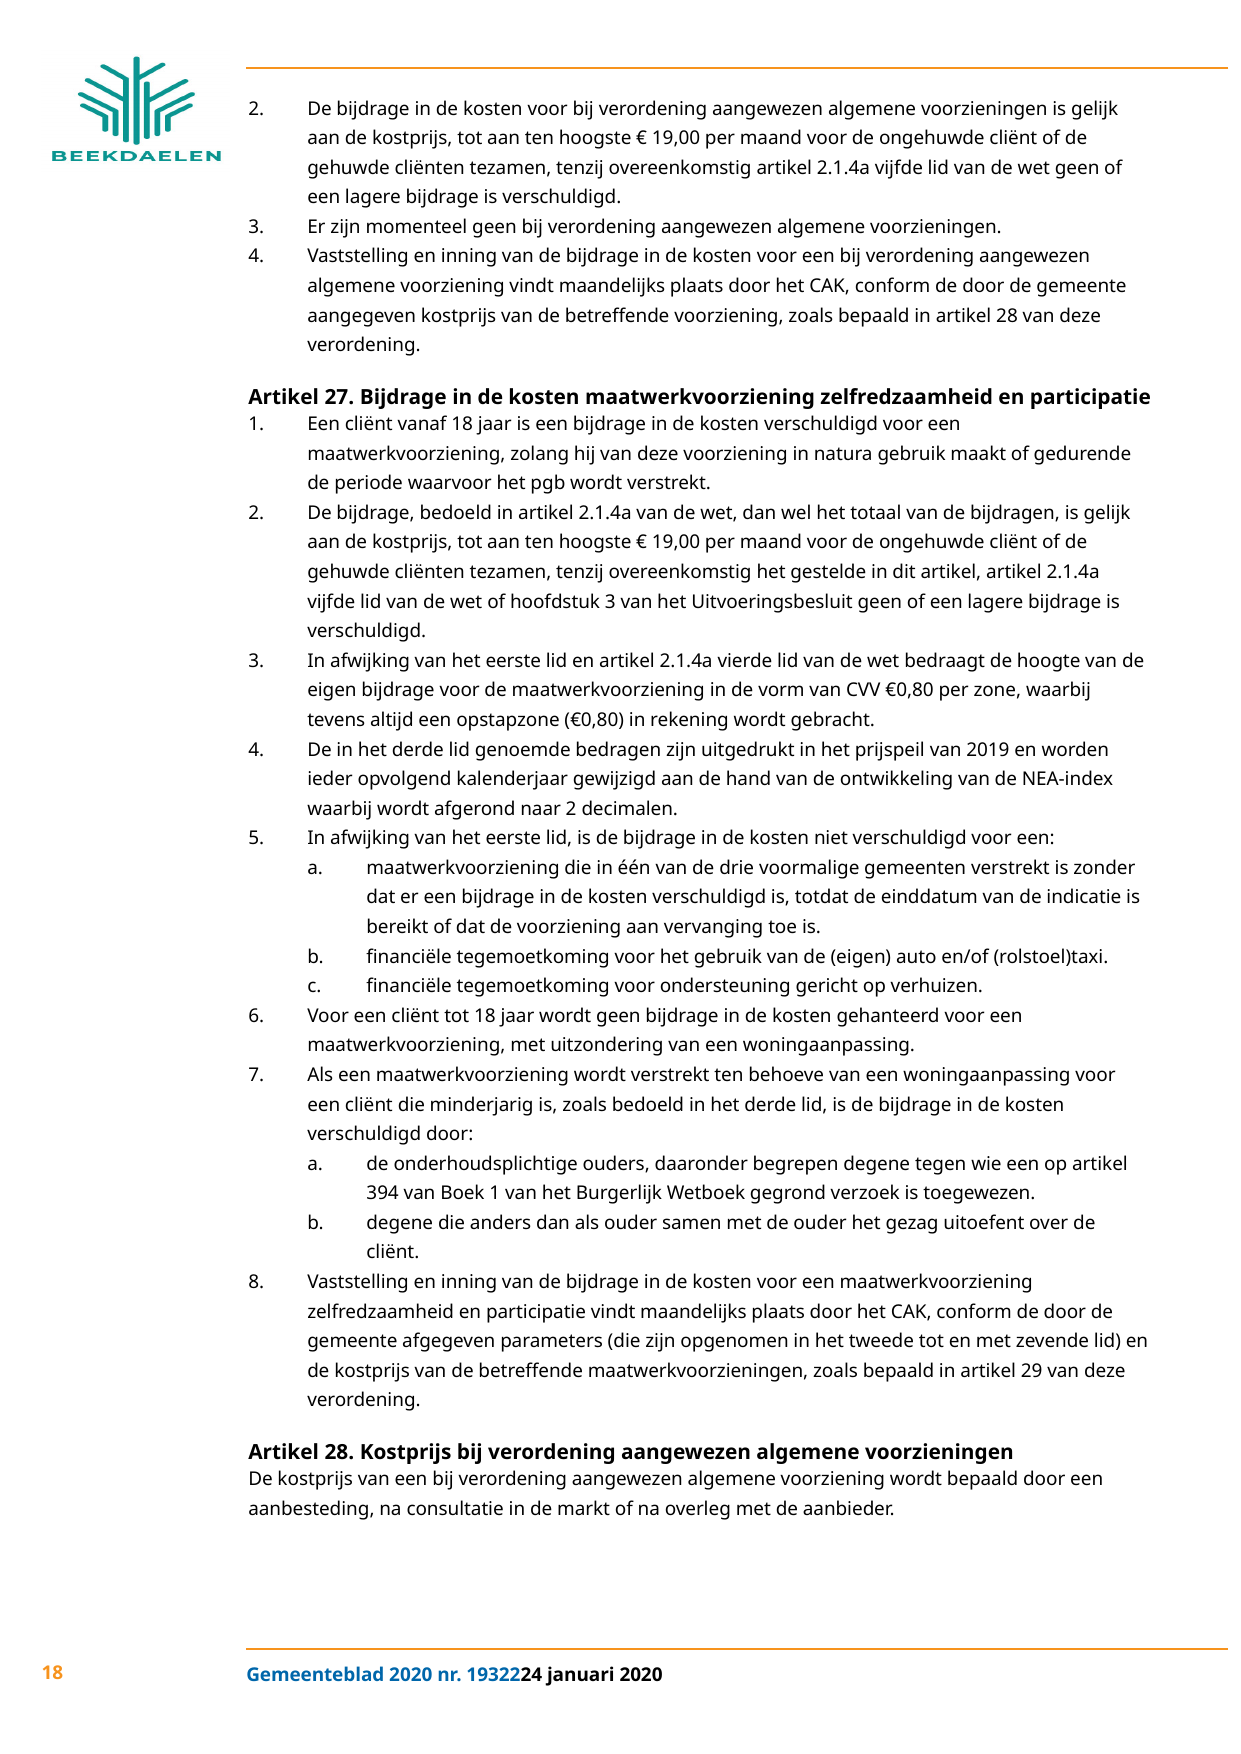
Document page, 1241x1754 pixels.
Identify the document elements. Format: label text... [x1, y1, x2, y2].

list In afwijking van het eerste lid en artikel 2.1.4a vierde lid van de wet bedraagt de hoogte van de eigen bijdrage voor de maatwerkvoorziening in de vorm van CVV €0,80 per zone, waarbij tevens altijd een opstapzone (€0,80) in rekening wordt gebracht. [248, 647, 1152, 732]
list maatwerkvoorziening die in één van de drie voormalige gemeenten verstrekt is zonder dat er een bijdrage in de kosten verschuldigd is, totdat de einddatum van de indicatie is bereikt of dat de voorziening aan vervanging toe is. [307, 854, 1152, 939]
list Er zijn momenteel geen bij verordening aangewezen algemene voorzieningen. [248, 213, 1152, 239]
list Een cliënt vanaf 18 jaar is een bijdrage in de kosten verschuldigd voor een maatwerkvoorziening, zolang hij van deze voorziening in natura gebruik maakt of gedurende de periode waarvoor het pgb wordt verstrekt. [248, 410, 1152, 495]
list financiële tegemoetkoming voor het gebruik van de (eigen) auto en/of (rolstoel)taxi. [307, 943, 1152, 968]
list Vaststelling en inning van de bijdrage in de kosten voor een maatwerkvoorziening zelfredzaamheid en participatie vindt maandelijks plaats door het CAK, conform de door de gemeente afgegeven parameters (die zijn opgenomen in het tweede tot en met zevende lid) en de kostprijs van de betreffende maatwerkvoorzieningen, zoals bepaald in artikel 29 van deze verordening. [248, 1268, 1152, 1412]
list De in het derde lid genoemde bedragen zijn uitgedrukt in het prijspeil van 2019 en worden ieder opvolgend kalenderjaar gewijzigd aan de hand van de ontwikkeling van de NEA-index waarbij wordt afgerond naar 2 decimalen. [248, 736, 1152, 821]
list De bijdrage, bedoeld in artikel 2.1.4a van de wet, dan wel het totaal van de bijdragen, is gelijk aan de kostprijs, tot aan ten hoogste € 19,00 per maand voor de ongehuwde cliënt of de gehuwde cliënten tezamen, tenzij overeenkomstig het gestelde in dit artikel, artikel 2.1.4a vijfde lid van de wet of hoofdstuk 3 van het Uitvoeringsbesluit geen of een lagere bijdrage is verschuldigd. [248, 499, 1152, 643]
list Als een maatwerkvoorziening wordt verstrekt ten behoeve van een woningaanpassing voor een cliënt die minderjarig is, zoals bedoeld in het derde lid, is de bijdrage in de kosten verschuldigd door: [248, 1061, 1152, 1146]
list financiële tegemoetkoming voor ondersteuning gericht op verhuizen. [307, 972, 1152, 998]
list De bijdrage in de kosten voor bij verordening aangewezen algemene voorzieningen is gelijk aan de kostprijs, tot aan ten hoogste € 19,00 per maand voor de ongehuwde cliënt of de gehuwde cliënten tezamen, tenzij overeenkomstig artikel 2.1.4a vijfde lid van de wet geen of een lagere bijdrage is verschuldigd. [248, 95, 1152, 209]
list de onderhoudsplichtige ouders, daaronder begrepen degene tegen wie een op artikel 394 van Boek 1 van het Burgerlijk Wetboek gegrond verzoek is toegewezen. [307, 1150, 1152, 1205]
list Vaststelling en inning van de bijdrage in de kosten voor een bij verordening aangewezen algemene voorziening vindt maandelijks plaats door het CAK, conform de door de gemeente aangegeven kostprijs van de betreffende voorziening, zoals bepaald in artikel 28 van deze verordening. [248, 243, 1152, 357]
picture [41, 47, 231, 172]
list degene die anders dan als ouder samen met de ouder het gezag uitoefent over de cliënt. [307, 1209, 1152, 1264]
text De kostprijs van een bij verordening aangewezen algemene voorziening wordt bepaald door een aanbesteding, na consultatie in de markt of na overleg met de aanbieder. [248, 1465, 1152, 1521]
text Artikel 27. Bijdrage in de kosten maatwerkvoorziening zelfredzaamheid en participatie [248, 382, 1152, 410]
text Artikel 28. Kostprijs bij verordening aangewezen algemene voorzieningen [248, 1437, 1152, 1465]
list Voor een cliënt tot 18 jaar wordt geen bijdrage in de kosten gehanteerd voor een maatwerkvoorziening, met uitzondering van een woningaanpassing. [248, 1002, 1152, 1057]
list In afwijking van het eerste lid, is de bijdrage in de kosten niet verschuldigd voor een: [248, 824, 1152, 850]
